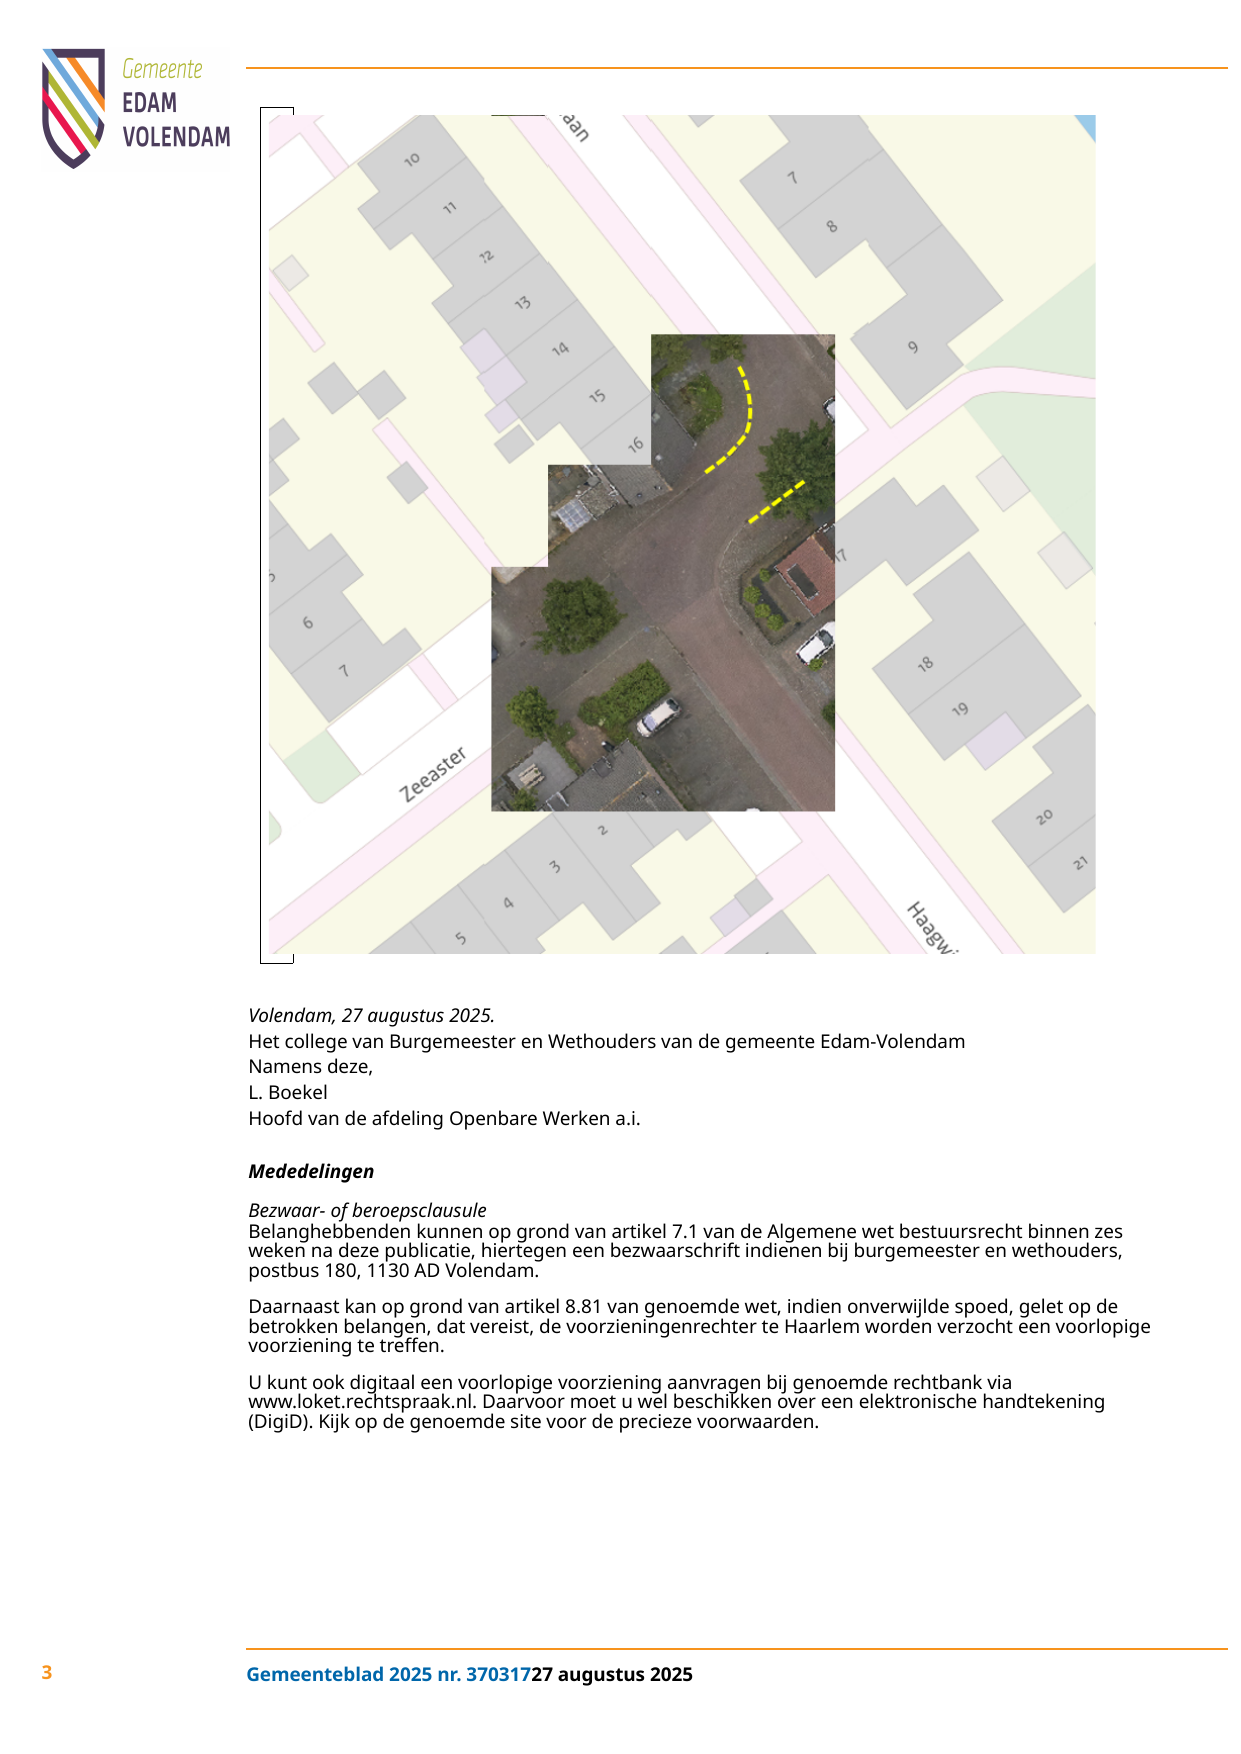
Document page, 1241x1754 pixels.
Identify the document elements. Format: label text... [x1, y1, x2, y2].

text Belanghebbenden kunnen op grond van artikel 7.1 van de Algemene wet bestuursrecht binnen zes weken na deze publicatie, hiertegen een bezwaarschrift indienen bij burgemeester en wethouders, postbus 180, 1130 AD Volendam. [248, 1223, 1152, 1281]
picture [268, 115, 1096, 954]
text Namens deze, [248, 1054, 1152, 1079]
text U kunt ook digitaal een voorlopige voorziening aanvragen bij genoemde rechtbank via www.loket.rechtspraak.nl. Daarvoor moet u wel beschikken over een elektronische handtekening (DigiD). Kijk op de genoemde site voor de precieze voorwaarden. [248, 1374, 1152, 1432]
text Mededelingen [248, 1158, 1152, 1184]
picture [41, 47, 231, 172]
text L. Boekel [248, 1079, 1152, 1105]
text Het college van Burgemeester en Wethouders van de gemeente Edam-Volendam [248, 1028, 1152, 1054]
text Volendam, 27 augustus 2025. [248, 1002, 1152, 1028]
text Daarnaast kan op grond van artikel 8.81 van genoemde wet, indien onverwijlde spoed, gelet op de betrokken belangen, dat vereist, de voorzieningenrechter te Haarlem worden verzocht een voorlopige voorziening te treffen. [248, 1298, 1152, 1356]
text Bezwaar- of beroepsclausule [248, 1197, 1152, 1223]
text Hoofd van de afdeling Openbare Werken a.i. [248, 1105, 1152, 1131]
